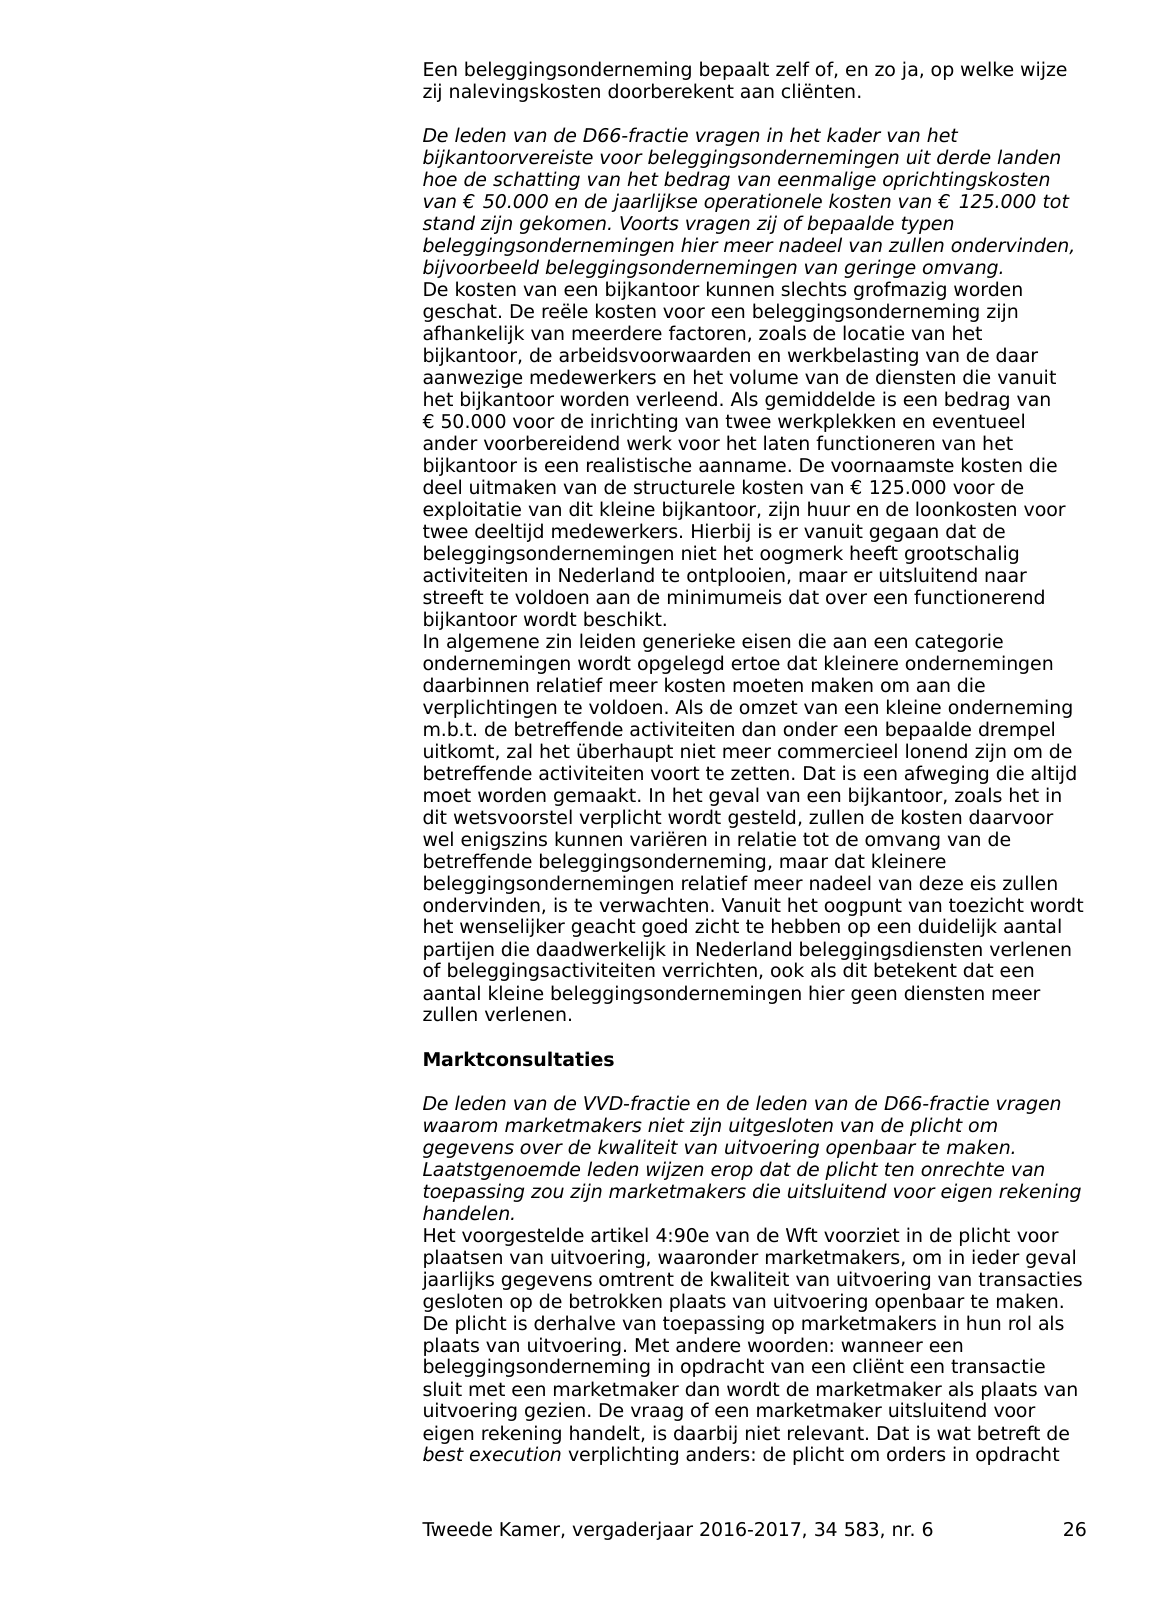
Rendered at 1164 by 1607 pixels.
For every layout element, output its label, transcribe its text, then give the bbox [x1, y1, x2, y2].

text Het voorgestelde artikel 4:90e van de Wft voorziet in de plicht voor plaatsen van uitvoering, waaronder marketmakers, om in ieder geval jaarlijks gegevens omtrent de kwaliteit van uitvoering van transacties gesloten op de betrokken plaats van uitvoering openbaar te maken. De plicht is derhalve van toepassing op marketmakers in hun rol als plaats van uitvoering. Met andere woorden: wanneer een beleggingsonderneming in opdracht van een cliënt een transactie sluit met een marketmaker dan wordt de marketmaker als plaats van uitvoering gezien. De vraag of een marketmaker uitsluitend voor eigen rekening handelt, is daarbij niet relevant. Dat is wat betreft de best execution verplichting anders: de plicht om orders in opdracht [422, 1224, 1087, 1466]
text In algemene zin leiden generieke eisen die aan een categorie ondernemingen wordt opgelegd ertoe dat kleinere ondernemingen daarbinnen relatief meer kosten moeten maken om aan die verplichtingen te voldoen. Als de omzet van een kleine onderneming m.b.t. de betreffende activiteiten dan onder een bepaalde drempel uitkomt, zal het überhaupt niet meer commercieel lonend zijn om de betreffende activiteiten voort te zetten. Dat is een afweging die altijd moet worden gemaakt. In het geval van een bijkantoor, zoals het in dit wetsvoorstel verplicht wordt gesteld, zullen de kosten daarvoor wel enigszins kunnen variëren in relatie tot de omvang van de betreffende beleggingsonderneming, maar dat kleinere beleggingsondernemingen relatief meer nadeel van deze eis zullen ondervinden, is te verwachten. Vanuit het oogpunt van toezicht wordt het wenselijker geacht goed zicht te hebben op een duidelijk aantal partijen die daadwerkelijk in Nederland beleggingsdiensten verlenen of beleggingsactiviteiten verrichten, ook als dit betekent dat een aantal kleine beleggingsondernemingen hier geen diensten meer zullen verlenen. [422, 631, 1087, 1026]
text De leden van de VVD-fractie en de leden van de D66-fractie vragen waarom marketmakers niet zijn uitgesloten van de plicht om gegevens over de kwaliteit van uitvoering openbaar te maken. Laatstgenoemde leden wijzen erop dat de plicht ten onrechte van toepassing zou zijn marketmakers die uitsluitend voor eigen rekening handelen. [422, 1093, 1087, 1224]
text De leden van de D66-fractie vragen in het kader van het bijkantoorvereiste voor beleggingsondernemingen uit derde landen hoe de schatting van het bedrag van eenmalige oprichtingskosten van € 50.000 en de jaarlijkse operationele kosten van € 125.000 tot stand zijn gekomen. Voorts vragen zij of bepaalde typen beleggingsondernemingen hier meer nadeel van zullen ondervinden, bijvoorbeeld beleggingsondernemingen van geringe omvang. [422, 125, 1087, 279]
subtitle Marktconsultaties [422, 1048, 1087, 1071]
text Een beleggingsonderneming bepaalt zelf of, en zo ja, op welke wijze zij nalevingskosten doorberekent aan cliënten. [422, 59, 1087, 103]
text De kosten van een bijkantoor kunnen slechts grofmazig worden geschat. De reële kosten voor een beleggingsonderneming zijn afhankelijk van meerdere factoren, zoals de locatie van het bijkantoor, de arbeidsvoorwaarden en werkbelasting van de daar aanwezige medewerkers en het volume van de diensten die vanuit het bijkantoor worden verleend. Als gemiddelde is een bedrag van € 50.000 voor de inrichting van twee werkplekken en eventueel ander voorbereidend werk voor het laten functioneren van het bijkantoor is een realistische aanname. De voornaamste kosten die deel uitmaken van de structurele kosten van € 125.000 voor de exploitatie van dit kleine bijkantoor, zijn huur en de loonkosten voor twee deeltijd medewerkers. Hierbij is er vanuit gegaan dat de beleggingsondernemingen niet het oogmerk heeft grootschalig activiteiten in Nederland te ontplooien, maar er uitsluitend naar streeft te voldoen aan de minimumeis dat over een functionerend bijkantoor wordt beschikt. [422, 279, 1087, 631]
